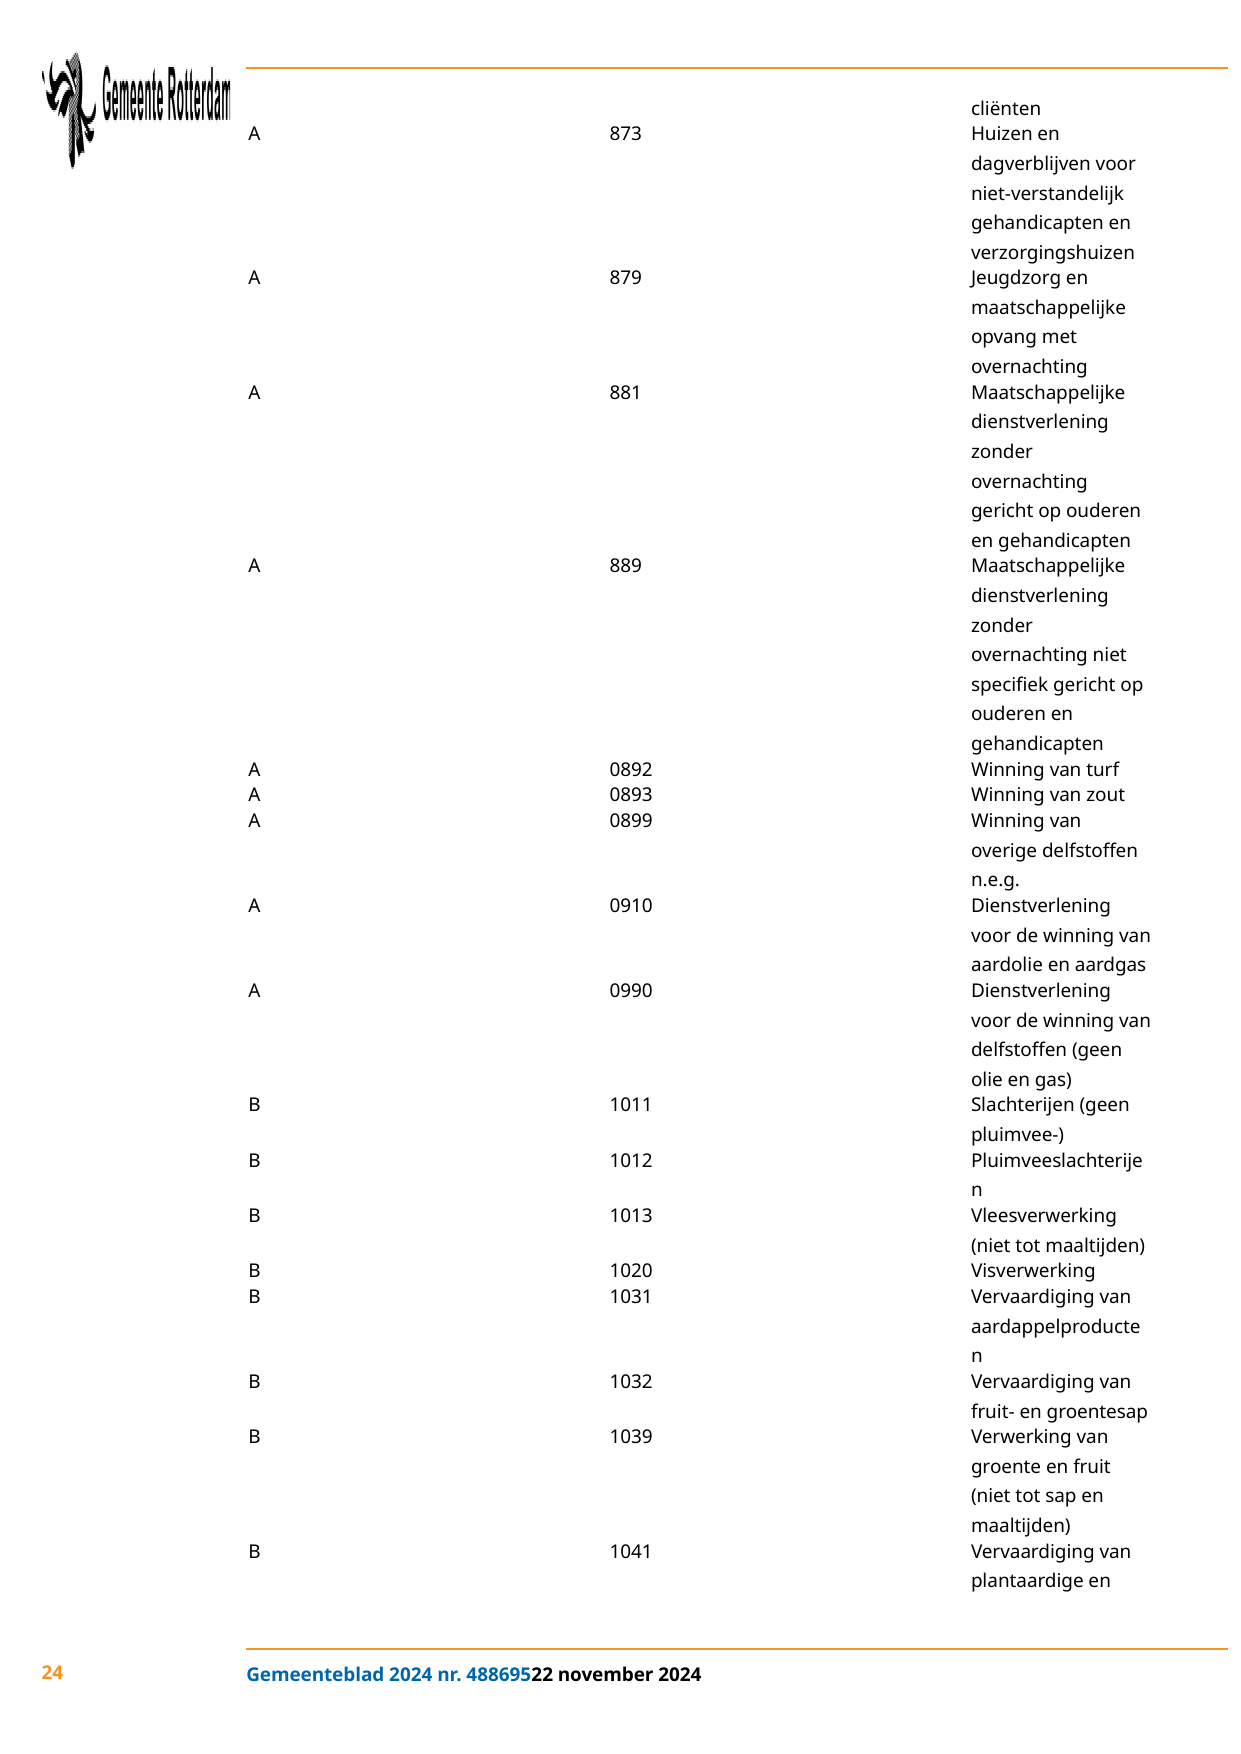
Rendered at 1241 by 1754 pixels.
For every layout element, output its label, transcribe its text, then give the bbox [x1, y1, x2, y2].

table_cell 0899 [609, 808, 971, 892]
table_cell B [248, 1283, 609, 1368]
table_cell Maatschappelijke dienstverlening zonder overnachting gericht op ouderen en gehandicapten [971, 379, 1152, 553]
table_cell 0892 [609, 756, 971, 782]
table_cell B [248, 1202, 609, 1258]
table_cell Verwerking van groente en fruit (niet tot sap en maaltijden) [971, 1424, 1152, 1538]
table_cell 0893 [609, 782, 971, 807]
table_cell 0990 [609, 977, 971, 1092]
table_cell [248, 95, 609, 121]
table_cell 881 [609, 379, 971, 553]
table_cell B [248, 1424, 609, 1538]
table_cell 1011 [609, 1092, 971, 1147]
table_cell 873 [609, 121, 971, 264]
table_cell Maatschappelijke dienstverlening zonder overnachting niet specifiek gericht op ouderen en gehandicapten [971, 553, 1152, 756]
table_cell Winning van turf [971, 756, 1152, 782]
table_cell Visverwerking [971, 1258, 1152, 1283]
table_cell 1020 [609, 1258, 971, 1283]
table_cell A [248, 265, 609, 379]
table_cell 0910 [609, 892, 971, 977]
table_cell Jeugdzorg en maatschappelijke opvang met overnachting [971, 265, 1152, 379]
table_cell 1031 [609, 1283, 971, 1368]
table_cell B [248, 1538, 609, 1593]
table_cell 879 [609, 265, 971, 379]
table_cell Vervaardiging van plantaardige en [971, 1538, 1152, 1593]
table_cell Vervaardiging van fruit- en groentesap [971, 1368, 1152, 1423]
table_cell 1012 [609, 1147, 971, 1202]
table_cell A [248, 808, 609, 892]
picture [41, 47, 231, 172]
table_cell 1032 [609, 1368, 971, 1423]
table_cell Winning van overige delfstoffen n.e.g. [971, 808, 1152, 892]
table_cell B [248, 1258, 609, 1283]
table_cell 1041 [609, 1538, 971, 1593]
table_cell Pluimveeslachterijen [971, 1147, 1152, 1202]
table_cell Huizen en dagverblijven voor niet-verstandelijk gehandicapten en verzorgingshuizen [971, 121, 1152, 264]
table_cell Winning van zout [971, 782, 1152, 807]
table_cell A [248, 379, 609, 553]
table_cell A [248, 782, 609, 807]
table_cell A [248, 977, 609, 1092]
table_cell A [248, 553, 609, 756]
table_cell B [248, 1147, 609, 1202]
table_cell Dienstverlening voor de winning van aardolie en aardgas [971, 892, 1152, 977]
table_cell Slachterijen (geen pluimvee-) [971, 1092, 1152, 1147]
table_cell B [248, 1368, 609, 1423]
table_cell 889 [609, 553, 971, 756]
table_cell 1013 [609, 1202, 971, 1258]
table_cell cliënten [971, 95, 1152, 121]
table_cell 1039 [609, 1424, 971, 1538]
table_cell [609, 95, 971, 121]
table_cell A [248, 892, 609, 977]
table_cell Vervaardiging van aardappelproducten [971, 1283, 1152, 1368]
table_cell Dienstverlening voor de winning van delfstoffen (geen olie en gas) [971, 977, 1152, 1092]
table_cell A [248, 121, 609, 264]
table_cell A [248, 756, 609, 782]
table_cell B [248, 1092, 609, 1147]
table_cell Vleesverwerking (niet tot maaltijden) [971, 1202, 1152, 1258]
